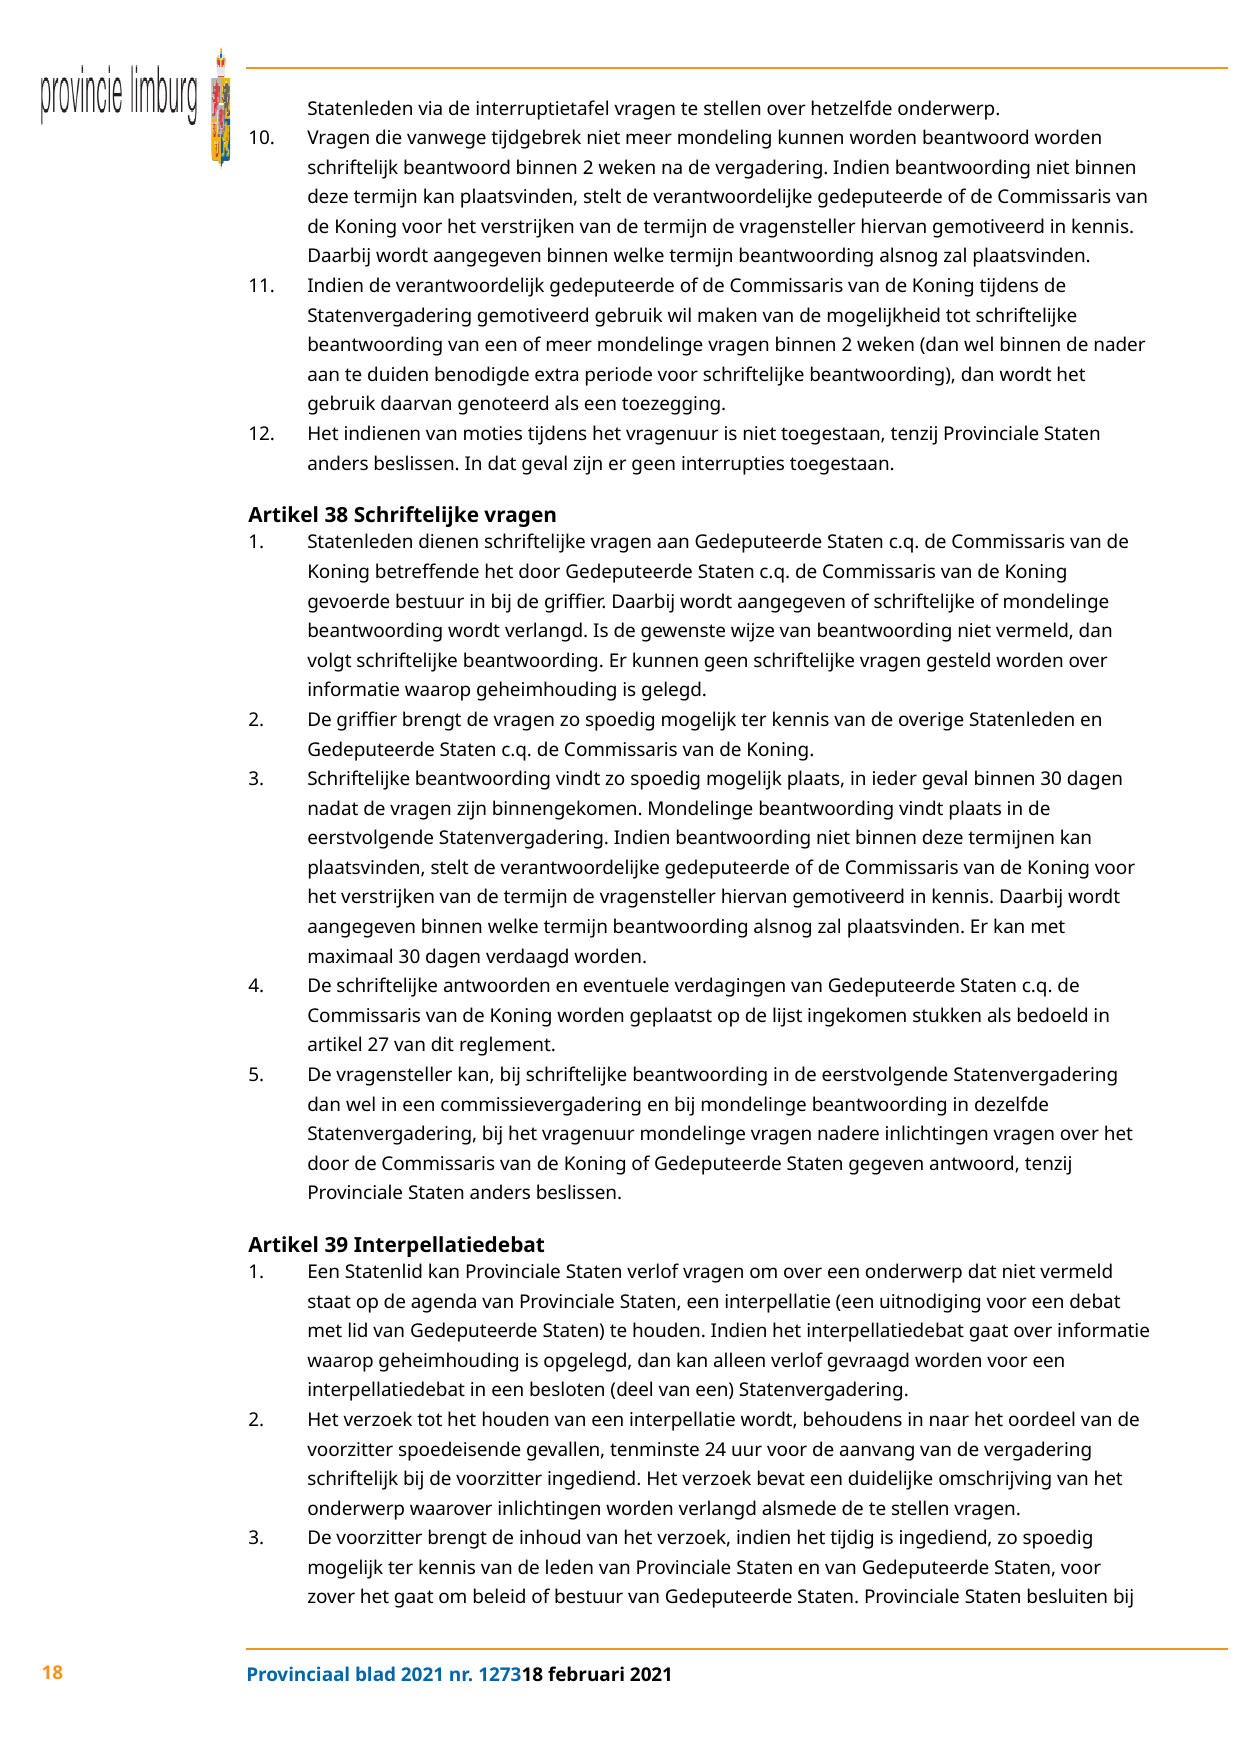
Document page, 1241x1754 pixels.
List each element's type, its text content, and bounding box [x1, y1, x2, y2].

list Statenleden via de interruptietafel vragen te stellen over hetzelfde onderwerp. [248, 95, 1152, 121]
list Statenleden dienen schriftelijke vragen aan Gedeputeerde Staten c.q. de Commissaris van de Koning betreffende het door Gedeputeerde Staten c.q. de Commissaris van de Koning gevoerde bestuur in bij de griffier. Daarbij wordt aangegeven of schriftelijke of mondelinge beantwoording wordt verlangd. Is de gewenste wijze van beantwoording niet vermeld, dan volgt schriftelijke beantwoording. Er kunnen geen schriftelijke vragen gesteld worden over informatie waarop geheimhouding is gelegd. [248, 529, 1152, 702]
list Een Statenlid kan Provinciale Staten verlof vragen om over een onderwerp dat niet vermeld staat op de agenda van Provinciale Staten, een interpellatie (een uitnodiging voor een debat met lid van Gedeputeerde Staten) te houden. Indien het interpellatiedebat gaat over informatie waarop geheimhouding is opgelegd, dan kan alleen verlof gevraagd worden voor een interpellatiedebat in een besloten (deel van een) Statenvergadering. [248, 1258, 1152, 1402]
list De griffier brengt de vragen zo spoedig mogelijk ter kennis van de overige Statenleden en Gedeputeerde Staten c.q. de Commissaris van de Koning. [248, 706, 1152, 761]
text Artikel 38 Schriftelijke vragen [248, 500, 1152, 529]
list Indien de verantwoordelijk gedeputeerde of de Commissaris van de Koning tijdens de Statenvergadering gemotiveerd gebruik wil maken van de mogelijkheid tot schriftelijke beantwoording van een of meer mondelinge vragen binnen 2 weken (dan wel binnen de nader aan te duiden benodigde extra periode voor schriftelijke beantwoording), dan wordt het gebruik daarvan genoteerd als een toezegging. [248, 272, 1152, 416]
list De schriftelijke antwoorden en eventuele verdagingen van Gedeputeerde Staten c.q. de Commissaris van de Koning worden geplaatst op de lijst ingekomen stukken als bedoeld in artikel 27 van dit reglement. [248, 972, 1152, 1057]
list De voorzitter brengt de inhoud van het verzoek, indien het tijdig is ingediend, zo spoedig mogelijk ter kennis van de leden van Provinciale Staten en van Gedeputeerde Staten, voor zover het gaat om beleid of bestuur van Gedeputeerde Staten. Provinciale Staten besluiten bij [248, 1524, 1152, 1609]
text Artikel 39 Interpellatiedebat [248, 1230, 1152, 1258]
list De vragensteller kan, bij schriftelijke beantwoording in de eerstvolgende Statenvergadering dan wel in een commissievergadering en bij mondelinge beantwoording in dezelfde Statenvergadering, bij het vragenuur mondelinge vragen nadere inlichtingen vragen over het door de Commissaris van de Koning of Gedeputeerde Staten gegeven antwoord, tenzij Provinciale Staten anders beslissen. [248, 1061, 1152, 1205]
list Schriftelijke beantwoording vindt zo spoedig mogelijk plaats, in ieder geval binnen 30 dagen nadat de vragen zijn binnengekomen. Mondelinge beantwoording vindt plaats in de eerstvolgende Statenvergadering. Indien beantwoording niet binnen deze termijnen kan plaatsvinden, stelt de verantwoordelijke gedeputeerde of de Commissaris van de Koning voor het verstrijken van de termijn de vragensteller hiervan gemotiveerd in kennis. Daarbij wordt aangegeven binnen welke termijn beantwoording alsnog zal plaatsvinden. Er kan met maximaal 30 dagen verdaagd worden. [248, 765, 1152, 968]
picture [41, 47, 231, 172]
list Vragen die vanwege tijdgebrek niet meer mondeling kunnen worden beantwoord worden schriftelijk beantwoord binnen 2 weken na de vergadering. Indien beantwoording niet binnen deze termijn kan plaatsvinden, stelt de verantwoordelijke gedeputeerde of de Commissaris van de Koning voor het verstrijken van de termijn de vragensteller hiervan gemotiveerd in kennis. Daarbij wordt aangegeven binnen welke termijn beantwoording alsnog zal plaatsvinden. [248, 124, 1152, 268]
list Het verzoek tot het houden van een interpellatie wordt, behoudens in naar het oordeel van de voorzitter spoedeisende gevallen, tenminste 24 uur voor de aanvang van de vergadering schriftelijk bij de voorzitter ingediend. Het verzoek bevat een duidelijke omschrijving van het onderwerp waarover inlichtingen worden verlangd alsmede de te stellen vragen. [248, 1406, 1152, 1521]
list Het indienen van moties tijdens het vragenuur is niet toegestaan, tenzij Provinciale Staten anders beslissen. In dat geval zijn er geen interrupties toegestaan. [248, 420, 1152, 476]
